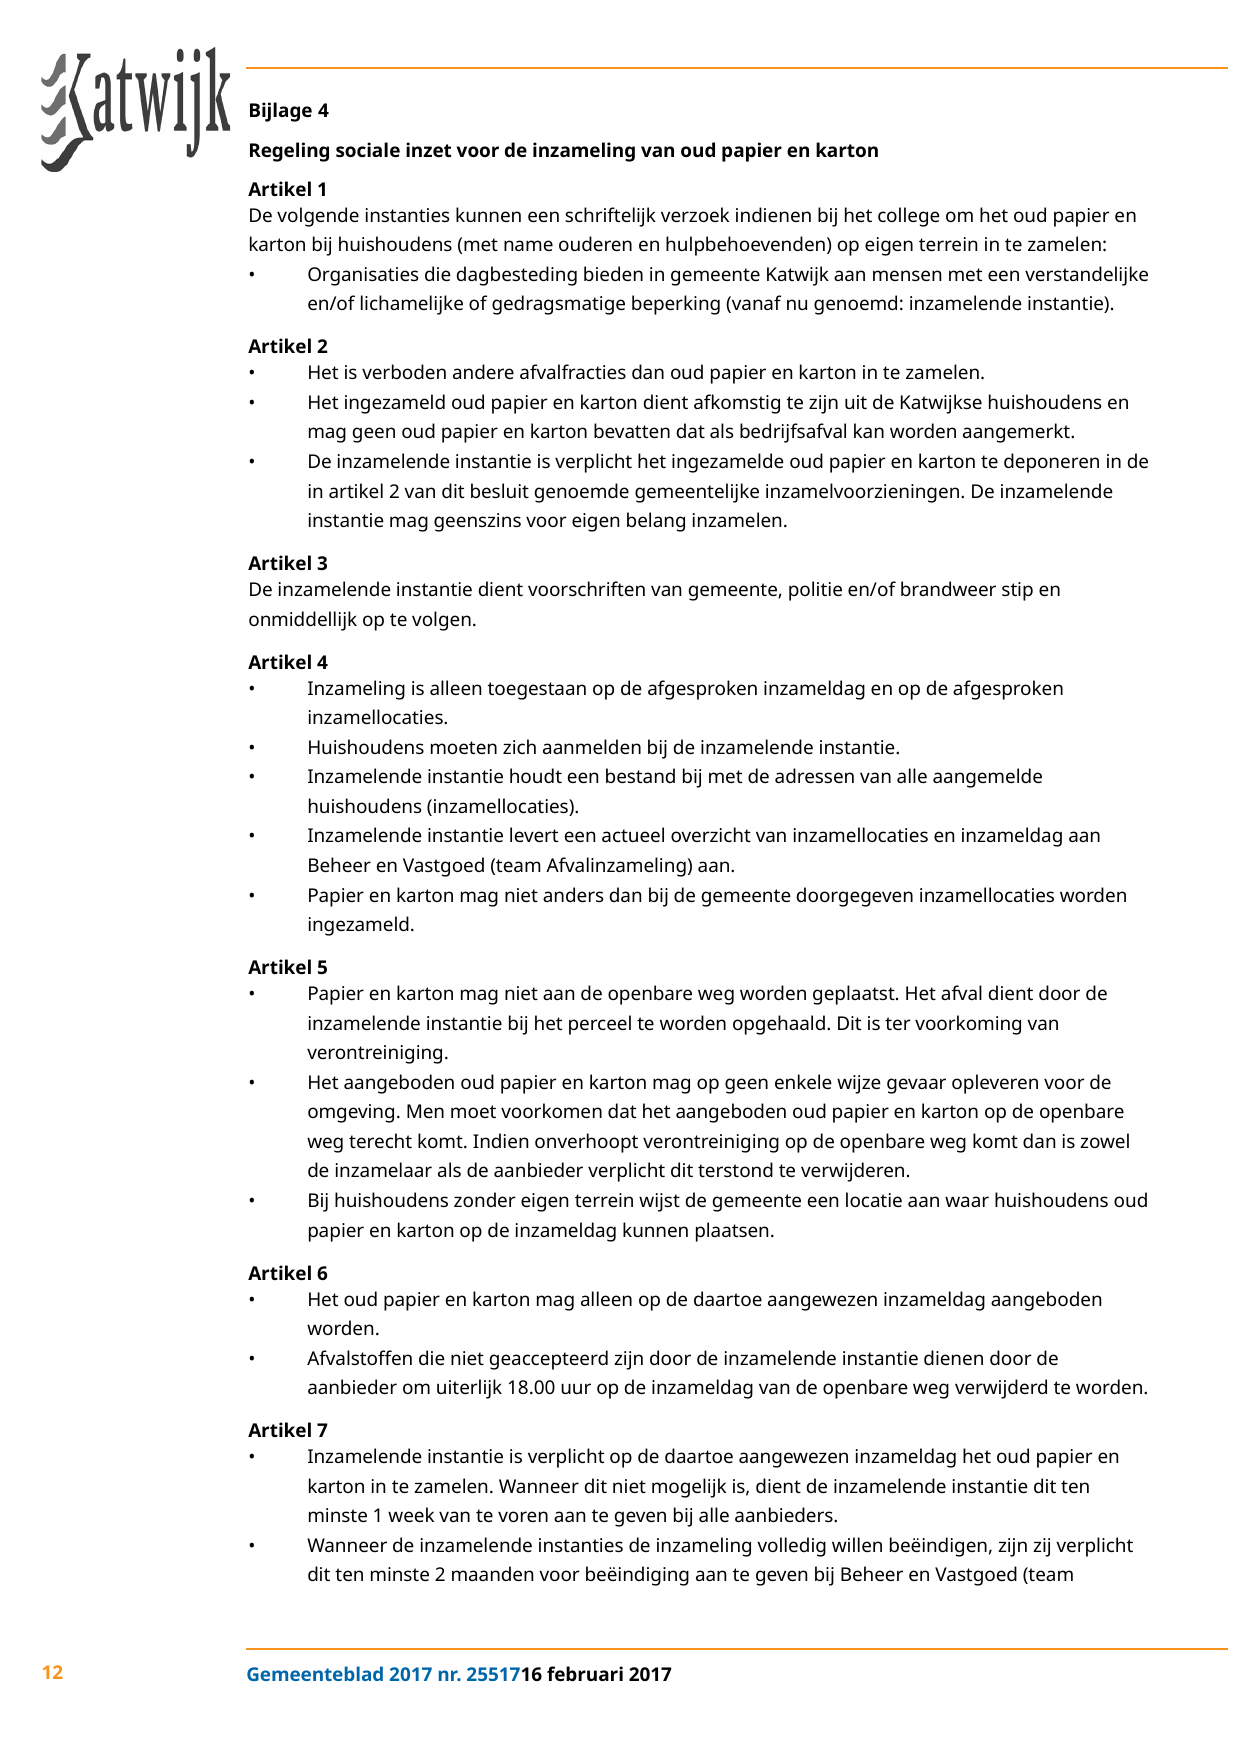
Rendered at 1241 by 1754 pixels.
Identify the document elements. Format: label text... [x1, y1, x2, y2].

text Artikel 7 [248, 1418, 1152, 1443]
list Inzamelende instantie houdt een bestand bij met de adressen van alle aangemelde huishoudens (inzamellocaties). [248, 763, 1152, 819]
text Artikel 2 [248, 334, 1152, 359]
text Regeling sociale inzet voor de inzameling van oud papier en karton [248, 137, 1152, 163]
text Artikel 4 [248, 649, 1152, 675]
list Papier en karton mag niet anders dan bij de gemeente doorgegeven inzamellocaties worden ingezameld. [248, 882, 1152, 937]
list Het aangeboden oud papier en karton mag op geen enkele wijze gevaar opleveren voor de omgeving. Men moet voorkomen dat het aangeboden oud papier en karton op de openbare weg terecht komt. Indien onverhoopt verontreiniging op de openbare weg komt dan is zowel de inzamelaar als de aanbieder verplicht dit terstond te verwijderen. [248, 1069, 1152, 1183]
list Inzamelende instantie is verplicht op de daartoe aangewezen inzameldag het oud papier en karton in te zamelen. Wanneer dit niet mogelijk is, dient de inzamelende instantie dit ten minste 1 week van te voren aan te geven bij alle aanbieders. [248, 1443, 1152, 1528]
list Bij huishoudens zonder eigen terrein wijst de gemeente een locatie aan waar huishoudens oud papier en karton op de inzameldag kunnen plaatsen. [248, 1187, 1152, 1243]
text Artikel 3 [248, 551, 1152, 576]
list Inzameling is alleen toegestaan op de afgesproken inzameldag en op de afgesproken inzamellocaties. [248, 675, 1152, 730]
list Wanneer de inzamelende instanties de inzameling volledig willen beëindigen, zijn zij verplicht dit ten minste 2 maanden voor beëindiging aan te geven bij Beheer en Vastgoed (team [248, 1532, 1152, 1587]
text Artikel 5 [248, 954, 1152, 980]
list Organisaties die dagbesteding bieden in gemeente Katwijk aan mensen met een verstandelijke en/of lichamelijke of gedragsmatige beperking (vanaf nu genoemd: inzamelende instantie). [248, 261, 1152, 316]
list Het is verboden andere afvalfracties dan oud papier en karton in te zamelen. [248, 359, 1152, 385]
list Afvalstoffen die niet geaccepteerd zijn door de inzamelende instantie dienen door de aanbieder om uiterlijk 18.00 uur op de inzameldag van de openbare weg verwijderd te worden. [248, 1345, 1152, 1400]
text De volgende instanties kunnen een schriftelijk verzoek indienen bij het college om het oud papier en karton bij huishoudens (met name ouderen en hulpbehoevenden) op eigen terrein in te zamelen: [248, 202, 1152, 257]
list Huishoudens moeten zich aanmelden bij de inzamelende instantie. [248, 734, 1152, 759]
text Artikel 6 [248, 1260, 1152, 1286]
text De inzamelende instantie dient voorschriften van gemeente, politie en/of brandweer stip en onmiddellijk op te volgen. [248, 576, 1152, 632]
list Het oud papier en karton mag alleen op de daartoe aangewezen inzameldag aangeboden worden. [248, 1286, 1152, 1341]
list Het ingezameld oud papier en karton dient afkomstig te zijn uit de Katwijkse huishoudens en mag geen oud papier en karton bevatten dat als bedrijfsafval kan worden aangemerkt. [248, 389, 1152, 444]
text Artikel 1 [248, 176, 1152, 202]
list Inzamelende instantie levert een actueel overzicht van inzamellocaties en inzameldag aan Beheer en Vastgoed (team Afvalinzameling) aan. [248, 823, 1152, 878]
picture [41, 47, 231, 172]
text Bijlage 4 [248, 95, 1152, 123]
list Papier en karton mag niet aan de openbare weg worden geplaatst. Het afval dient door de inzamelende instantie bij het perceel te worden opgehaald. Dit is ter voorkoming van verontreiniging. [248, 980, 1152, 1065]
list De inzamelende instantie is verplicht het ingezamelde oud papier en karton te deponeren in de in artikel 2 van dit besluit genoemde gemeentelijke inzamelvoorzieningen. De inzamelende instantie mag geenszins voor eigen belang inzamelen. [248, 448, 1152, 533]
